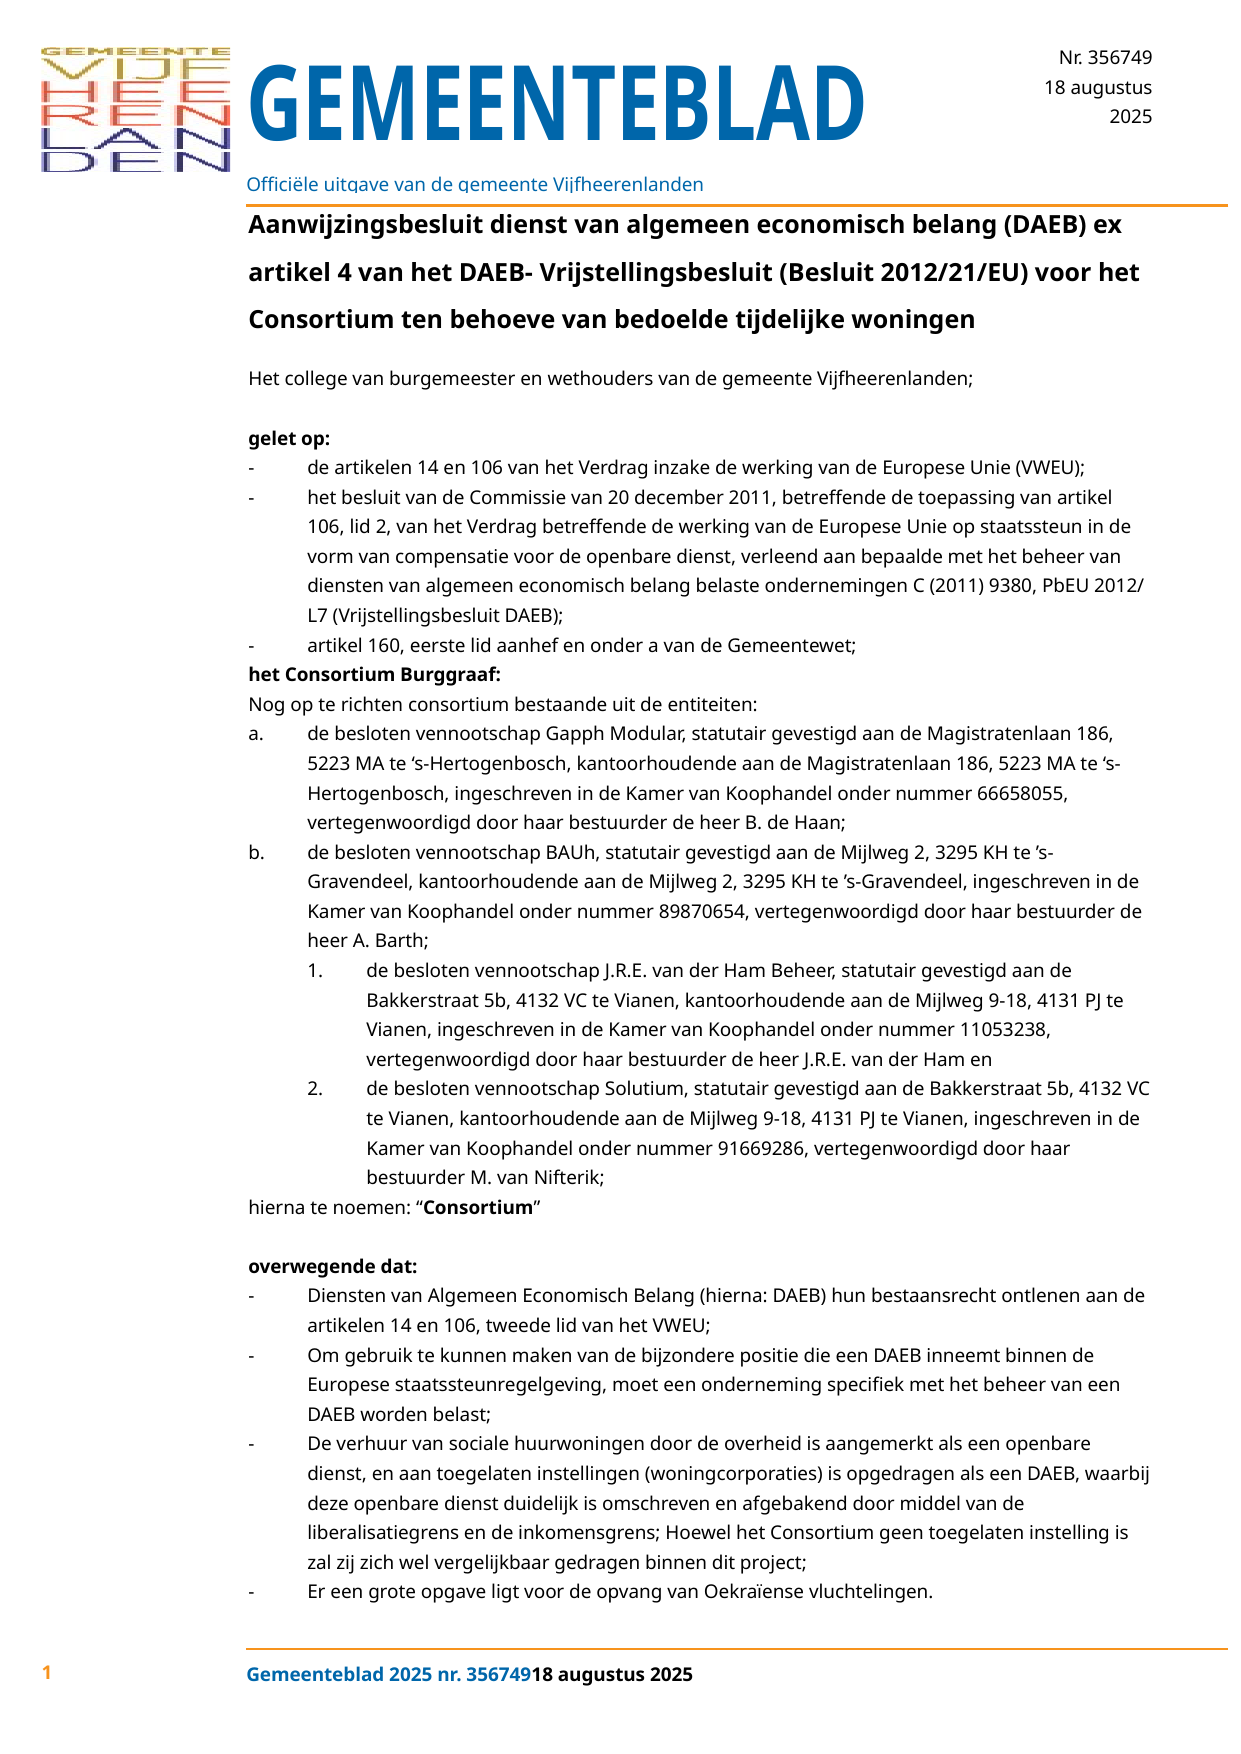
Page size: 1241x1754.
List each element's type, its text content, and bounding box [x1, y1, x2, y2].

list De verhuur van sociale huurwoningen door de overheid is aangemerkt als een openbare dienst, en aan toegelaten instellingen (woningcorporaties) is opgedragen als een DAEB, waarbij deze openbare dienst duidelijk is omschreven en afgebakend door middel van de liberalisatiegrens en de inkomensgrens; Hoewel het Consortium geen toegelaten instelling is zal zij zich wel vergelijkbaar gedragen binnen dit project; [248, 1431, 1152, 1574]
list het besluit van de Commissie van 20 december 2011, betreffende de toepassing van artikel 106, lid 2, van het Verdrag betreffende de werking van de Europese Unie op staatssteun in de vorm van compensatie voor de openbare dienst, verleend aan bepaalde met het beheer van diensten van algemeen economisch belang belaste ondernemingen C (2011) 9380, PbEU 2012/ L7 (Vrijstellingsbesluit DAEB); [248, 484, 1152, 628]
list Om gebruik te kunnen maken van de bijzondere positie die een DAEB inneemt binnen de Europese staatssteunregelgeving, moet een onderneming specifiek met het beheer van een DAEB worden belast; [248, 1342, 1152, 1427]
text gelet op: [248, 425, 1152, 450]
text het Consortium Burggraaf: [248, 661, 1152, 687]
list de besloten vennootschap Gapph Modular, statutair gevestigd aan de Magistratenlaan 186, 5223 MA te ‘s-Hertogenbosch, kantoorhoudende aan de Magistratenlaan 186, 5223 MA te ‘s-Hertogenbosch, ingeschreven in de Kamer van Koophandel onder nummer 66658055, vertegenwoordigd door haar bestuurder de heer B. de Haan; [248, 721, 1152, 835]
list Er een grote opgave ligt voor de opvang van Oekraïense vluchtelingen. [248, 1578, 1152, 1604]
text Nog op te richten consortium bestaande uit de entiteiten: [248, 691, 1152, 717]
text overwegende dat: [248, 1253, 1152, 1279]
list Diensten van Algemeen Economisch Belang (hierna: DAEB) hun bestaansrecht ontlenen aan de artikelen 14 en 106, tweede lid van het VWEU; [248, 1283, 1152, 1338]
list de artikelen 14 en 106 van het Verdrag inzake de werking van de Europese Unie (VWEU); [248, 454, 1152, 480]
list de besloten vennootschap BAUh, statutair gevestigd aan de Mijlweg 2, 3295 KH te ’s- Gravendeel, kantoorhoudende aan de Mijlweg 2, 3295 KH te ’s-Gravendeel, ingeschreven in de Kamer van Koophandel onder nummer 89870654, vertegenwoordigd door haar bestuurder de heer A. Barth; [248, 839, 1152, 953]
text Aanwijzingsbesluit dienst van algemeen economisch belang (DAEB) ex artikel 4 van het DAEB- Vrijstellingsbesluit (Besluit 2012/21/EU) voor het Consortium ten behoeve van bedoelde tijdelijke woningen [248, 207, 1152, 336]
list de besloten vennootschap Solutium, statutair gevestigd aan de Bakkerstraat 5b, 4132 VC te Vianen, kantoorhoudende aan de Mijlweg 9-18, 4131 PJ te Vianen, ingeschreven in de Kamer van Koophandel onder nummer 91669286, vertegenwoordigd door haar bestuurder M. van Nifterik; [307, 1076, 1152, 1190]
picture [41, 47, 231, 172]
list de besloten vennootschap J.R.E. van der Ham Beheer, statutair gevestigd aan de Bakkerstraat 5b, 4132 VC te Vianen, kantoorhoudende aan de Mijlweg 9-18, 4131 PJ te Vianen, ingeschreven in de Kamer van Koophandel onder nummer 11053238, vertegenwoordigd door haar bestuurder de heer J.R.E. van der Ham en [307, 957, 1152, 1072]
text Het college van burgemeester en wethouders van de gemeente Vijfheerenlanden; [248, 366, 1152, 391]
list artikel 160, eerste lid aanhef en onder a van de Gemeentewet; [248, 632, 1152, 657]
text hierna te noemen: “Consortium” [248, 1194, 1152, 1219]
